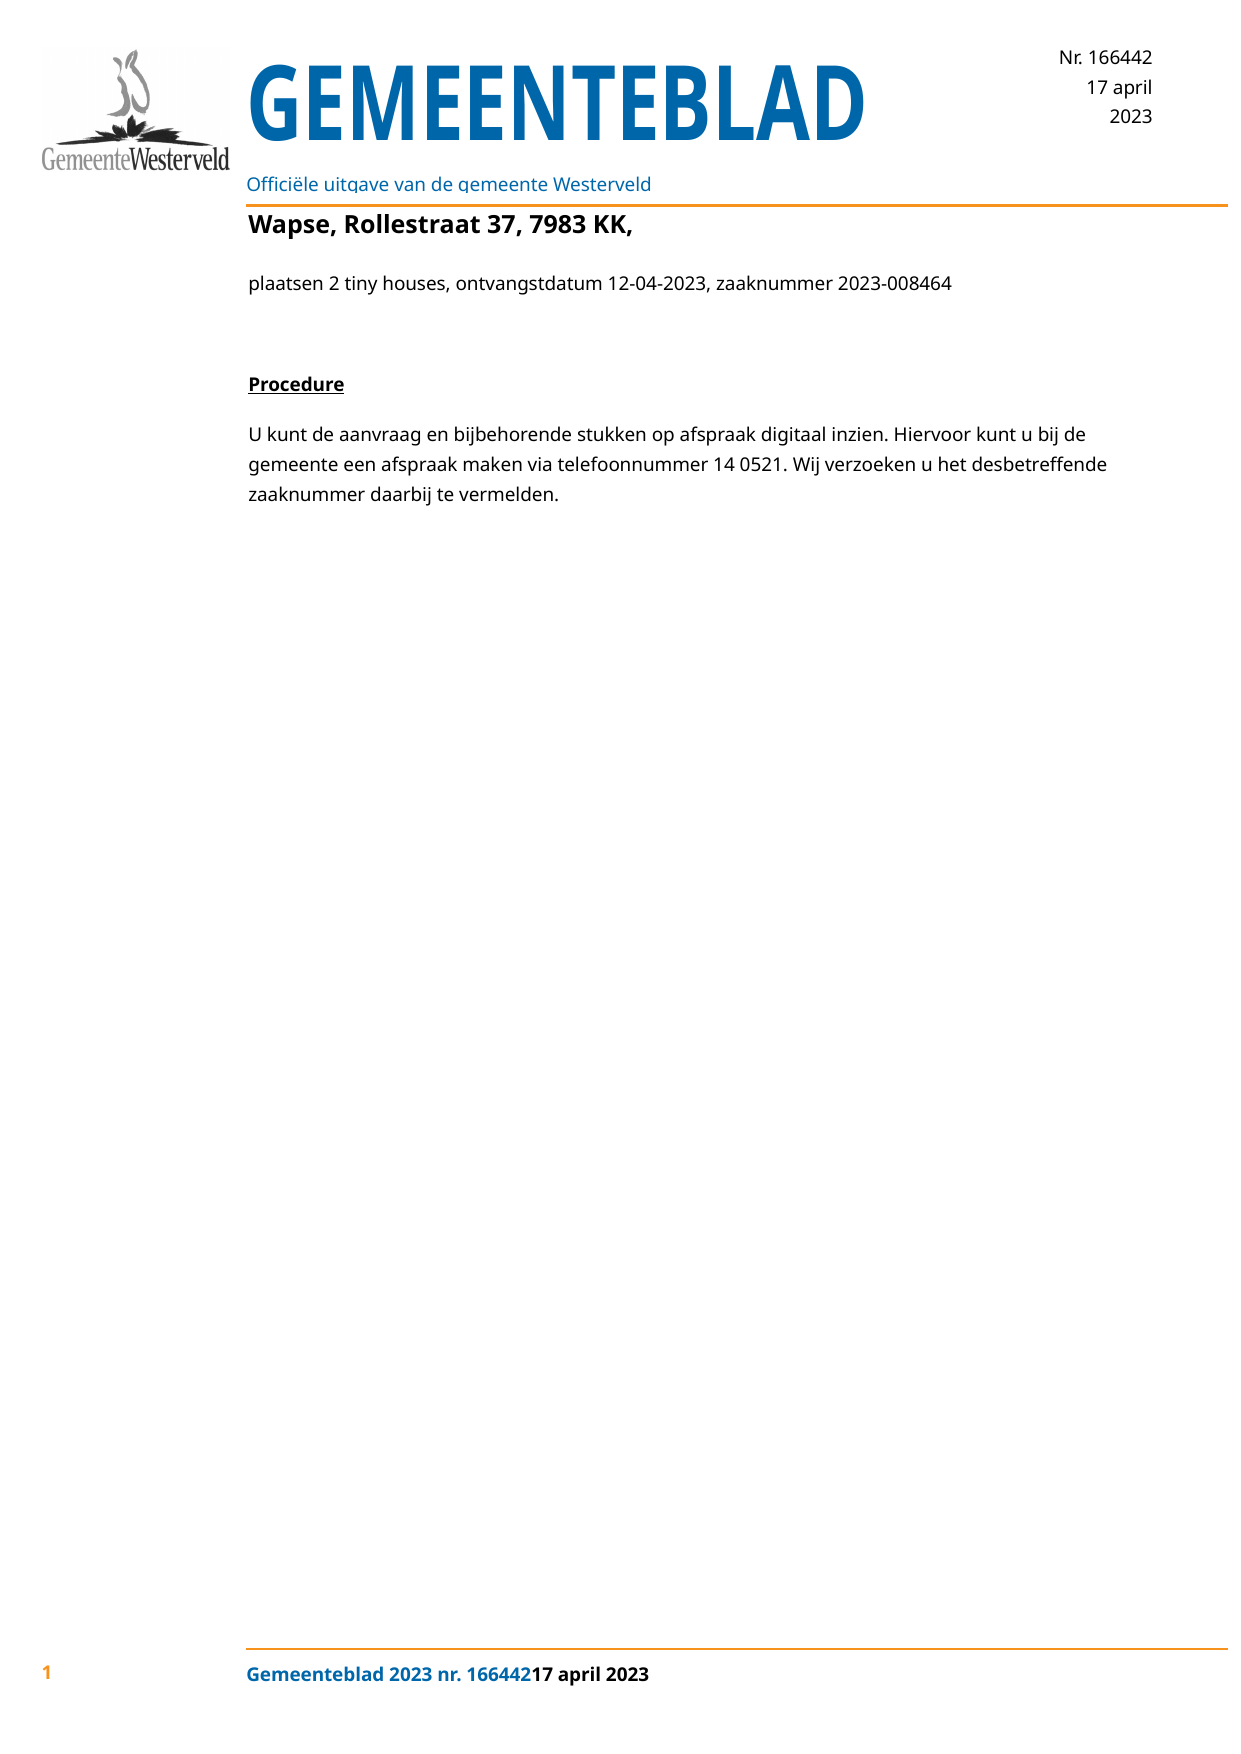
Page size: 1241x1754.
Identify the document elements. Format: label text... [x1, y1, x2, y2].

text U kunt de aanvraag en bijbehorende stukken op afspraak digitaal inzien. Hiervoor kunt u bij de gemeente een afspraak maken via telefoonnummer 14 0521. Wij verzoeken u het desbetreffende zaaknummer daarbij te vermelden. [248, 422, 1152, 506]
text plaatsen 2 tiny houses, ontvangstdatum 12-04-2023, zaaknummer 2023-008464 [248, 270, 1152, 296]
picture [41, 47, 231, 172]
text Wapse, Rollestraat 37, 7983 KK, [248, 207, 1152, 241]
text Procedure [248, 371, 1152, 397]
